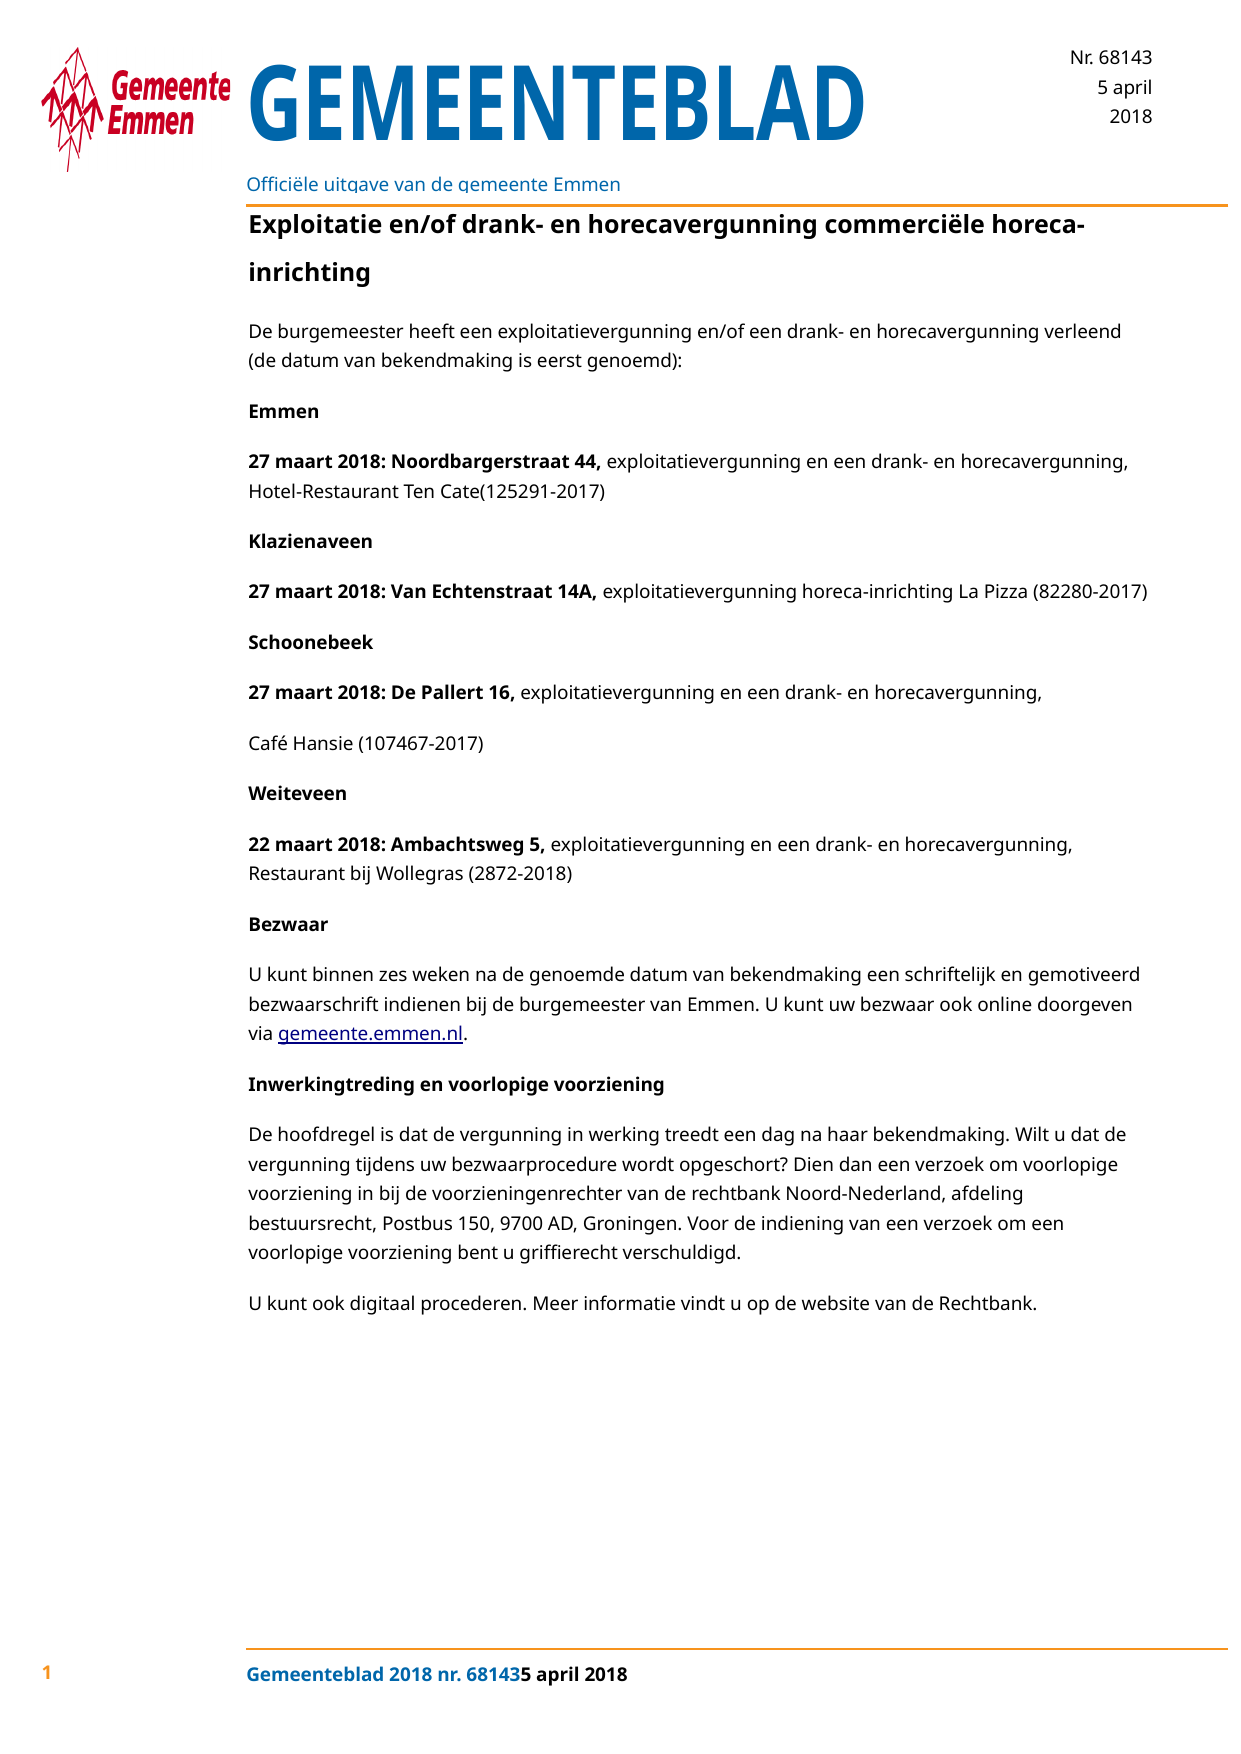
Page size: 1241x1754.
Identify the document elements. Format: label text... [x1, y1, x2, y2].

text 22 maart 2018: Ambachtsweg 5, exploitatievergunning en een drank- en horecavergunning, Restaurant bij Wollegras (2872-2018) [248, 831, 1152, 886]
text Klazienaveen [248, 528, 1152, 554]
text U kunt ook digitaal procederen. Meer informatie vindt u op de website van de Rechtbank. [248, 1290, 1152, 1316]
text Weiteveen [248, 780, 1152, 806]
text Emmen [248, 398, 1152, 424]
text Café Hansie (107467-2017) [248, 730, 1152, 756]
text Exploitatie en/of drank- en horecavergunning commerciële horeca-inrichting [248, 207, 1152, 288]
text 27 maart 2018: De Pallert 16, exploitatievergunning en een drank- en horecavergunning, [248, 679, 1152, 705]
text Inwerkingtreding en voorlopige voorziening [248, 1071, 1152, 1097]
text 27 maart 2018: Noordbargerstraat 44, exploitatievergunning en een drank- en horecavergunning, Hotel-Restaurant Ten Cate(125291-2017) [248, 448, 1152, 504]
text Bezwaar [248, 911, 1152, 937]
text 27 maart 2018: Van Echtenstraat 14A, exploitatievergunning horeca-inrichting La Pizza (82280-2017) [248, 579, 1152, 604]
text De hoofdregel is dat de vergunning in werking treedt een dag na haar bekendmaking. Wilt u dat de vergunning tijdens uw bezwaarprocedure wordt opgeschort? Dien dan een verzoek om voorlopige voorziening in bij de voorzieningenrechter van de rechtbank Noord-Nederland, afdeling bestuursrecht, Postbus 150, 9700 AD, Groningen. Voor de indiening van een verzoek om een voorlopige voorziening bent u griffierecht verschuldigd. [248, 1121, 1152, 1265]
text De burgemeester heeft een exploitatievergunning en/of een drank- en horecavergunning verleend (de datum van bekendmaking is eerst genoemd): [248, 318, 1152, 373]
text Schoonebeek [248, 629, 1152, 655]
text U kunt binnen zes weken na de genoemde datum van bekendmaking een schriftelijk en gemotiveerd bezwaarschrift indienen bij de burgemeester van Emmen. U kunt uw bezwaar ook online doorgeven via gemeente.emmen.nl. [248, 961, 1152, 1046]
picture [41, 47, 231, 172]
